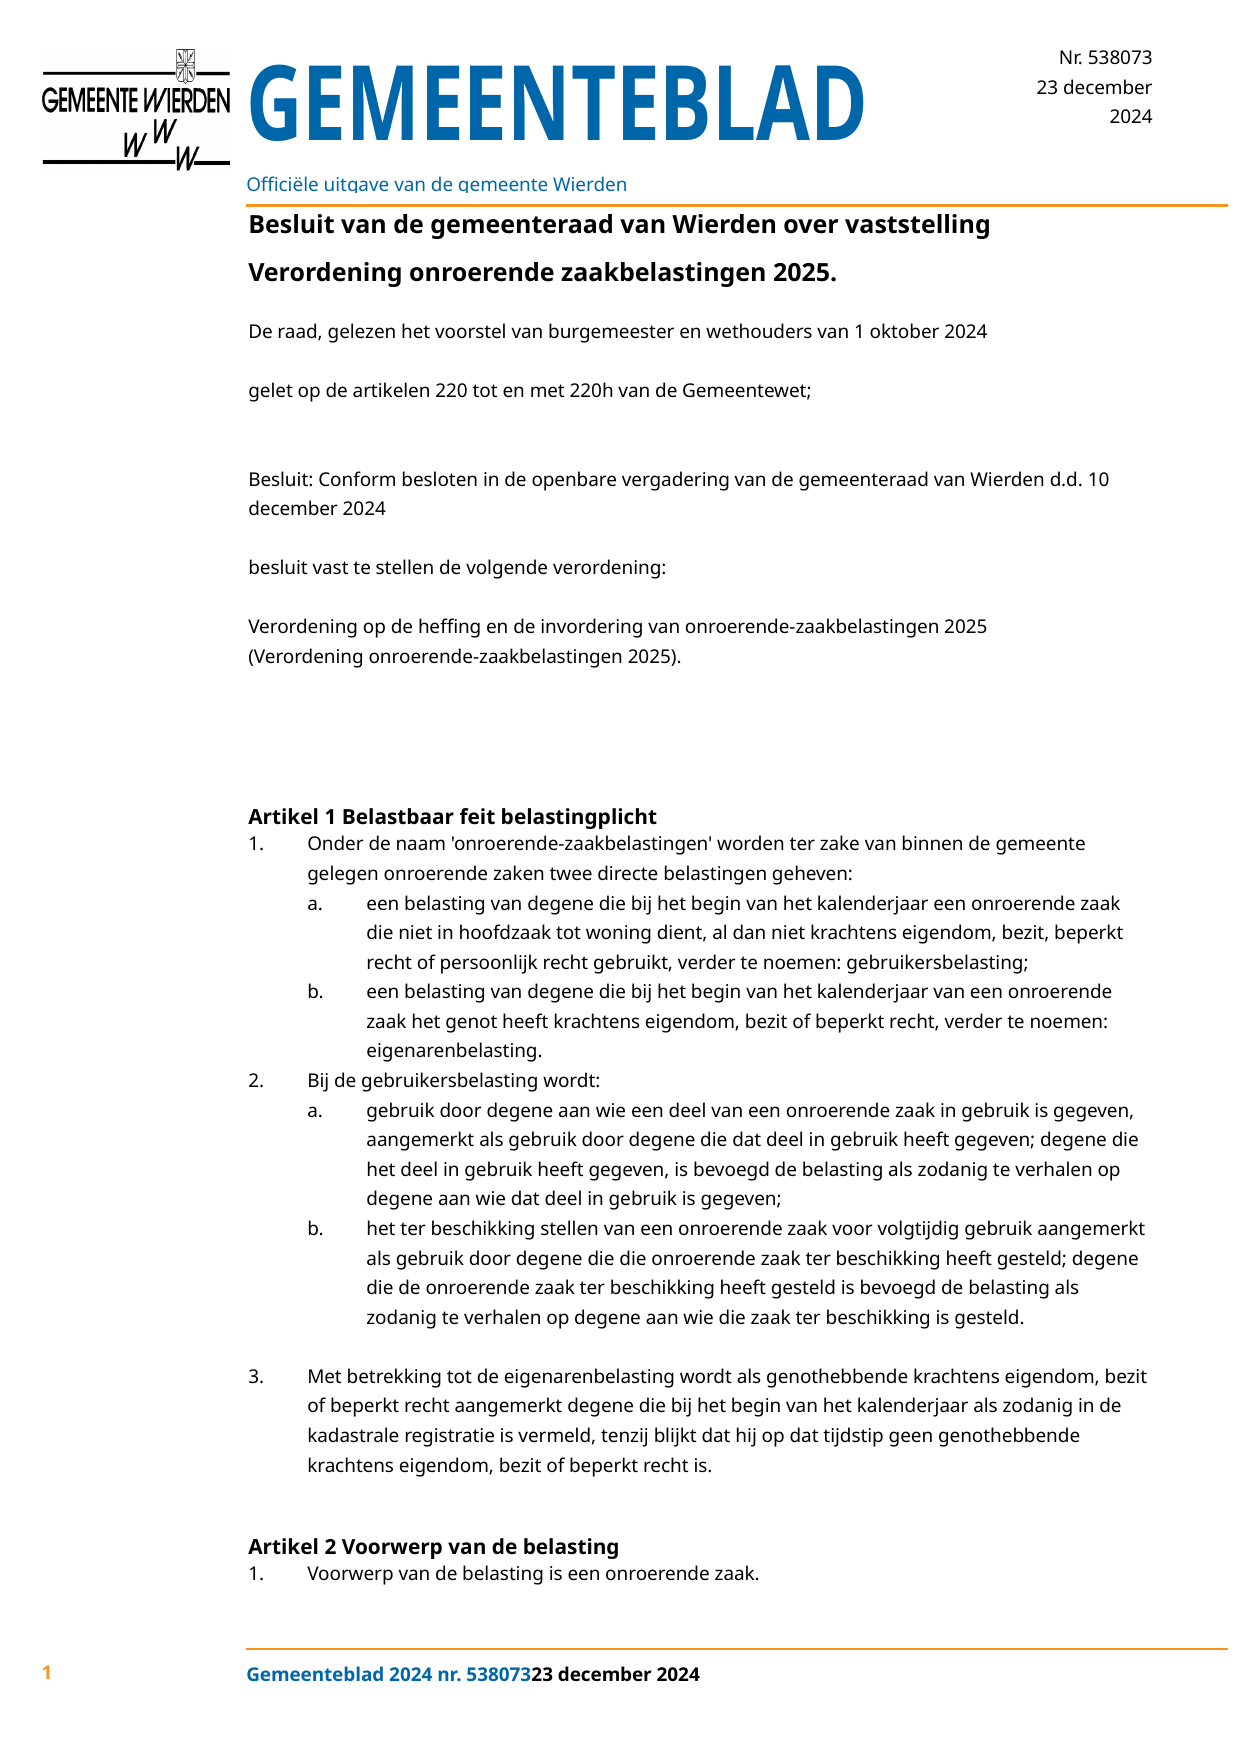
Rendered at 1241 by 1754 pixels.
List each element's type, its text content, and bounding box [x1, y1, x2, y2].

text Artikel 2 Voorwerp van de belasting [248, 1532, 1152, 1560]
list een belasting van degene die bij het begin van het kalenderjaar een onroerende zaak die niet in hoofdzaak tot woning dient, al dan niet krachtens eigendom, bezit, beperkt recht of persoonlijk recht gebruikt, verder te noemen: gebruikersbelasting; [307, 890, 1152, 975]
text besluit vast te stellen de volgende verordening: [248, 554, 1152, 580]
list Bij de gebruikersbelasting wordt: [248, 1067, 1152, 1093]
list Voorwerp van de belasting is een onroerende zaak. [248, 1560, 1152, 1586]
list gebruik door degene aan wie een deel van een onroerende zaak in gebruik is gegeven, aangemerkt als gebruik door degene die dat deel in gebruik heeft gegeven; degene die het deel in gebruik heeft gegeven, is bevoegd de belasting als zodanig te verhalen op degene aan wie dat deel in gebruik is gegeven; [307, 1097, 1152, 1211]
text Besluit: Conform besloten in de openbare vergadering van de gemeenteraad van Wierden d.d. 10 december 2024 [248, 466, 1152, 521]
list een belasting van degene die bij het begin van het kalenderjaar van een onroerende zaak het genot heeft krachtens eigendom, bezit of beperkt recht, verder te noemen: eigenarenbelasting. [307, 978, 1152, 1063]
text gelet op de artikelen 220 tot en met 220h van de Gemeentewet; [248, 377, 1152, 403]
text De raad, gelezen het voorstel van burgemeester en wethouders van 1 oktober 2024 [248, 318, 1152, 344]
text Besluit van de gemeenteraad van Wierden over vaststelling Verordening onroerende zaakbelastingen 2025. [248, 207, 1152, 288]
text Artikel 1 Belastbaar feit belastingplicht [248, 802, 1152, 831]
picture [41, 47, 231, 172]
text Verordening op de heffing en de invordering van onroerende-zaakbelastingen 2025 [248, 614, 1152, 639]
text (Verordening onroerende-zaakbelastingen 2025). [248, 643, 1152, 669]
list het ter beschikking stellen van een onroerende zaak voor volgtijdig gebruik aangemerkt als gebruik door degene die die onroerende zaak ter beschikking heeft gesteld; degene die de onroerende zaak ter beschikking heeft gesteld is bevoegd de belasting als zodanig te verhalen op degene aan wie die zaak ter beschikking is gesteld. [307, 1215, 1152, 1330]
list Met betrekking tot de eigenarenbelasting wordt als genothebbende krachtens eigendom, bezit of beperkt recht aangemerkt degene die bij het begin van het kalenderjaar als zodanig in de kadastrale registratie is vermeld, tenzij blijkt dat hij op dat tijdstip geen genothebbende krachtens eigendom, bezit of beperkt recht is. [248, 1363, 1152, 1478]
list Onder de naam 'onroerende-zaakbelastingen' worden ter zake van binnen de gemeente gelegen onroerende zaken twee directe belastingen geheven: [248, 831, 1152, 886]
